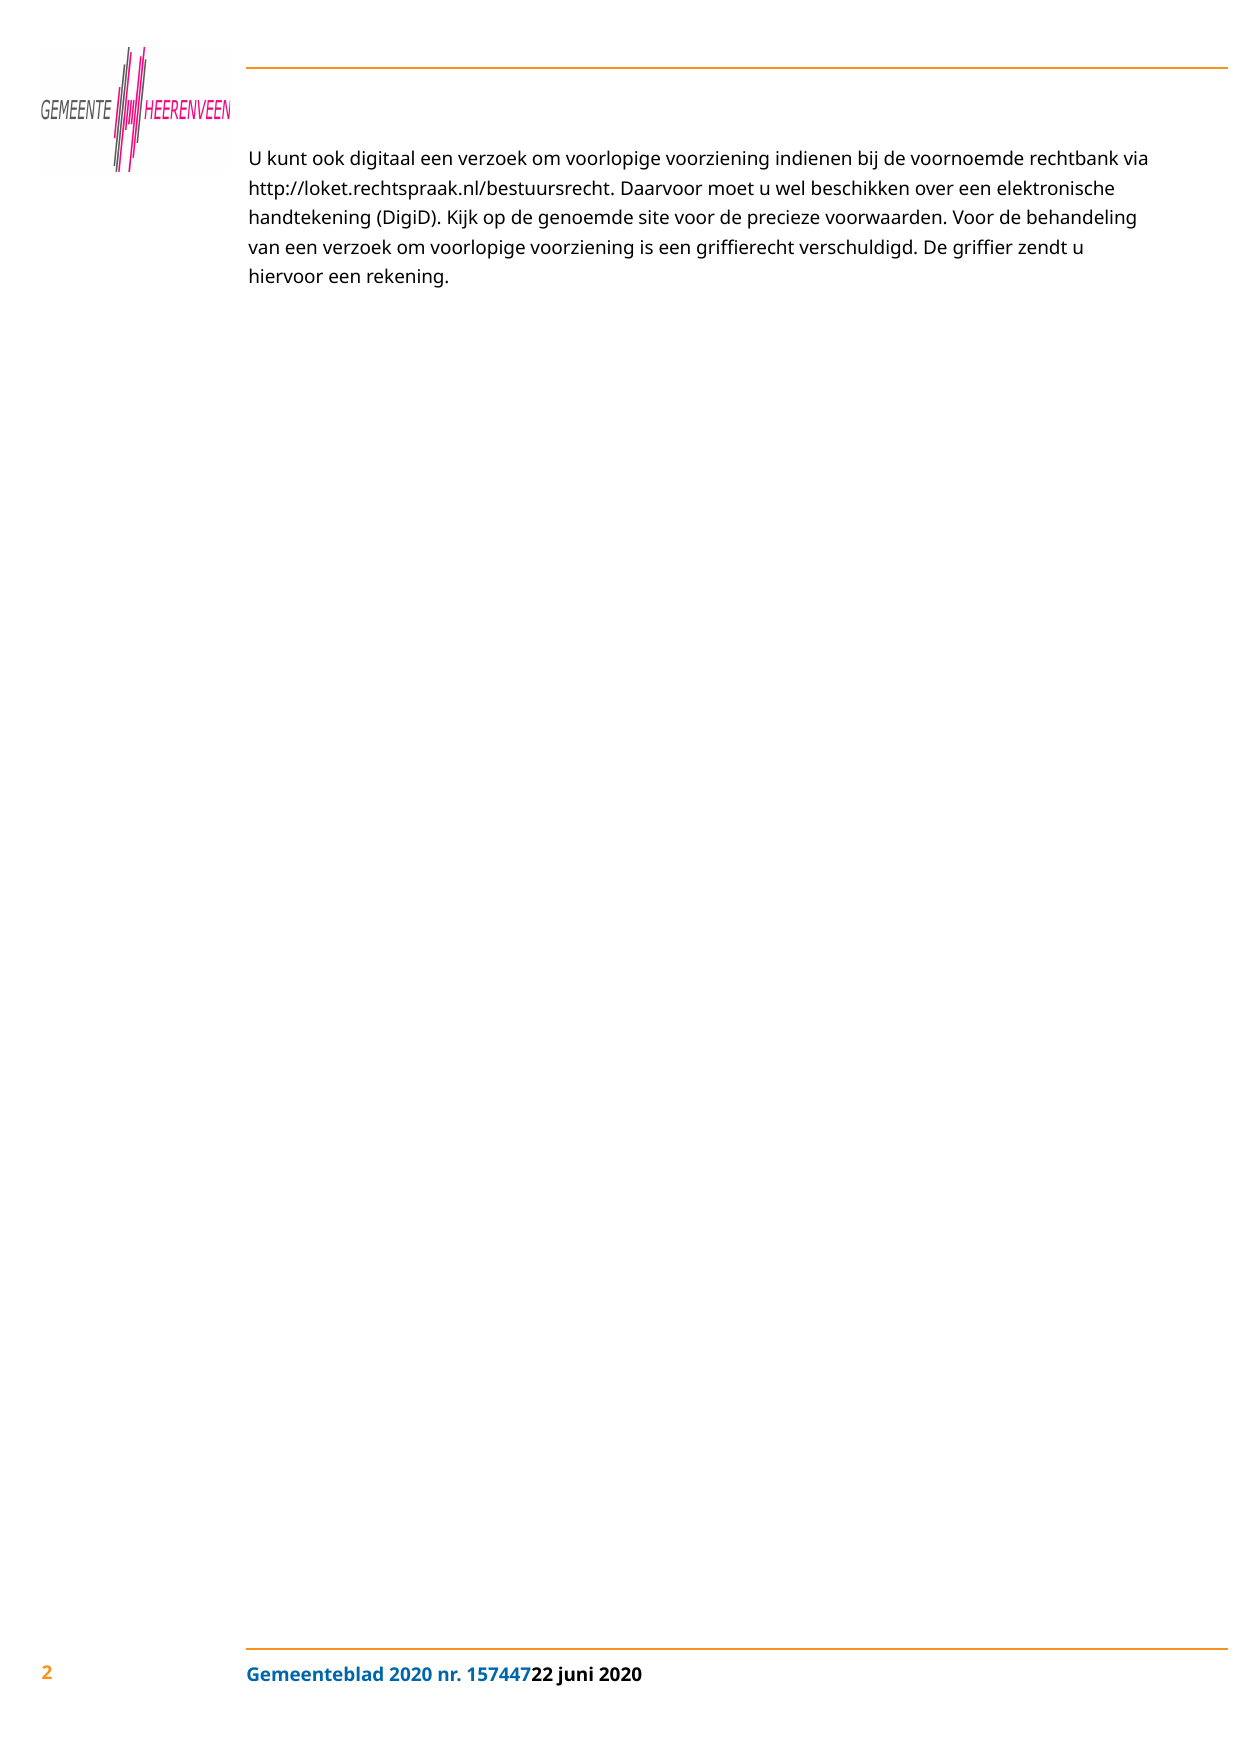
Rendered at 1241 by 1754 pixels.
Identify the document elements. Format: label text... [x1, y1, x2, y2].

text U kunt ook digitaal een verzoek om voorlopige voorziening indienen bij de voornoemde rechtbank via http://loket.rechtspraak.nl/bestuursrecht. Daarvoor moet u wel beschikken over een elektronische handtekening (DigiD). Kijk op de genoemde site voor de precieze voorwaarden. Voor de behandeling van een verzoek om voorlopige voorziening is een griffierecht verschuldigd. De griffier zendt u hiervoor een rekening. [248, 145, 1152, 289]
picture [41, 47, 231, 172]
